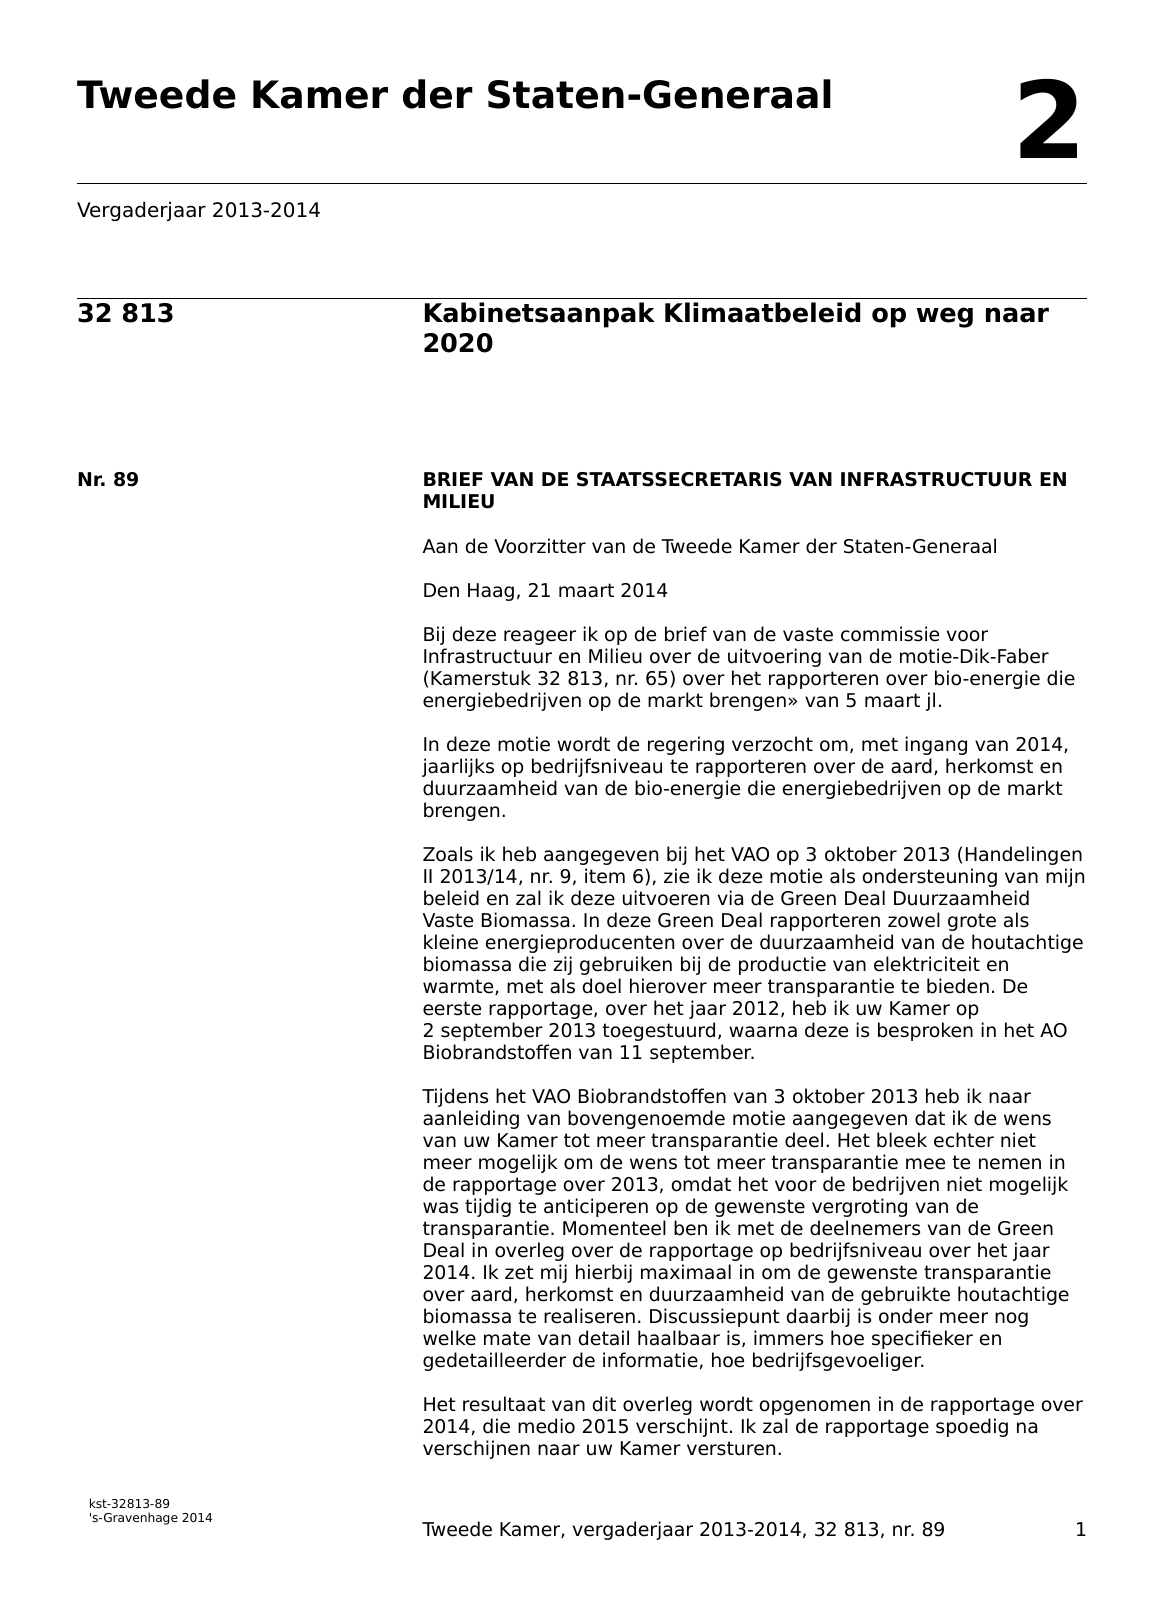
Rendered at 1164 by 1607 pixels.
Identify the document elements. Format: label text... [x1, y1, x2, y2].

table_cell Vergaderjaar 2013-2014 [77, 184, 1087, 298]
table_header 2 [886, 59, 1087, 183]
text Bij deze reageer ik op de brief van de vaste commissie voor Infrastructuur en Milieu over de uitvoering van de motie-Dik-Faber (Kamerstuk 32 813, nr. 65) over het rapporteren over bio-energie die energiebedrijven op de markt brengen» van 5 maart jl. [422, 624, 1087, 712]
text Tijdens het VAO Biobrandstoffen van 3 oktober 2013 heb ik naar aanleiding van bovengenoemde motie aangegeven dat ik de wens van uw Kamer tot meer transparantie deel. Het bleek echter niet meer mogelijk om de wens tot meer transparantie mee te nemen in de rapportage over 2013, omdat het voor de bedrijven niet mogelijk was tijdig te anticiperen op de gewenste vergroting van de transparantie. Momenteel ben ik met de deelnemers van de Green Deal in overleg over de rapportage op bedrijfsniveau over het jaar 2014. Ik zet mij hierbij maximaal in om de gewenste transparantie over aard, herkomst en duurzaamheid van de gebruikte houtachtige biomassa te realiseren. Discussiepunt daarbij is onder meer nog welke mate van detail haalbaar is, immers hoe specifieker en gedetailleerder de informatie, hoe bedrijfsgevoeliger. [422, 1086, 1087, 1372]
table_header Tweede Kamer der Staten-Generaal [77, 59, 886, 183]
text kst-32813-89 [88, 1497, 323, 1511]
subtitle 32 813 Kabinetsaanpak Klimaatbeleid op weg naar 2020 [77, 299, 1087, 358]
text 's-Gravenhage 2014 [88, 1511, 323, 1525]
text In deze motie wordt de regering verzocht om, met ingang van 2014, jaarlijks op bedrijfsniveau te rapporteren over de aard, herkomst en duurzaamheid van de bio-energie die energiebedrijven op de markt brengen. [422, 734, 1087, 822]
text Het resultaat van dit overleg wordt opgenomen in de rapportage over 2014, die medio 2015 verschijnt. Ik zal de rapportage spoedig na verschijnen naar uw Kamer versturen. [422, 1394, 1087, 1460]
text Den Haag, 21 maart 2014 [422, 580, 1087, 602]
text Zoals ik heb aangegeven bij het VAO op 3 oktober 2013 (Handelingen II 2013/14, nr. 9, item 6), zie ik deze motie als ondersteuning van mijn beleid en zal ik deze uitvoeren via de Green Deal Duurzaamheid Vaste Biomassa. In deze Green Deal rapporteren zowel grote als kleine energieproducenten over de duurzaamheid van de houtachtige biomassa die zij gebruiken bij de productie van elektriciteit en warmte, met als doel hierover meer transparantie te bieden. De eerste rapportage, over het jaar 2012, heb ik uw Kamer op 2 september 2013 toegestuurd, waarna deze is besproken in het AO Biobrandstoffen van 11 september. [422, 844, 1087, 1064]
subtitle Nr. 89 BRIEF VAN DE STAATSSECRETARIS VAN INFRASTRUCTUUR EN MILIEU [77, 469, 1087, 513]
text Aan de Voorzitter van de Tweede Kamer der Staten-Generaal [422, 536, 1087, 557]
